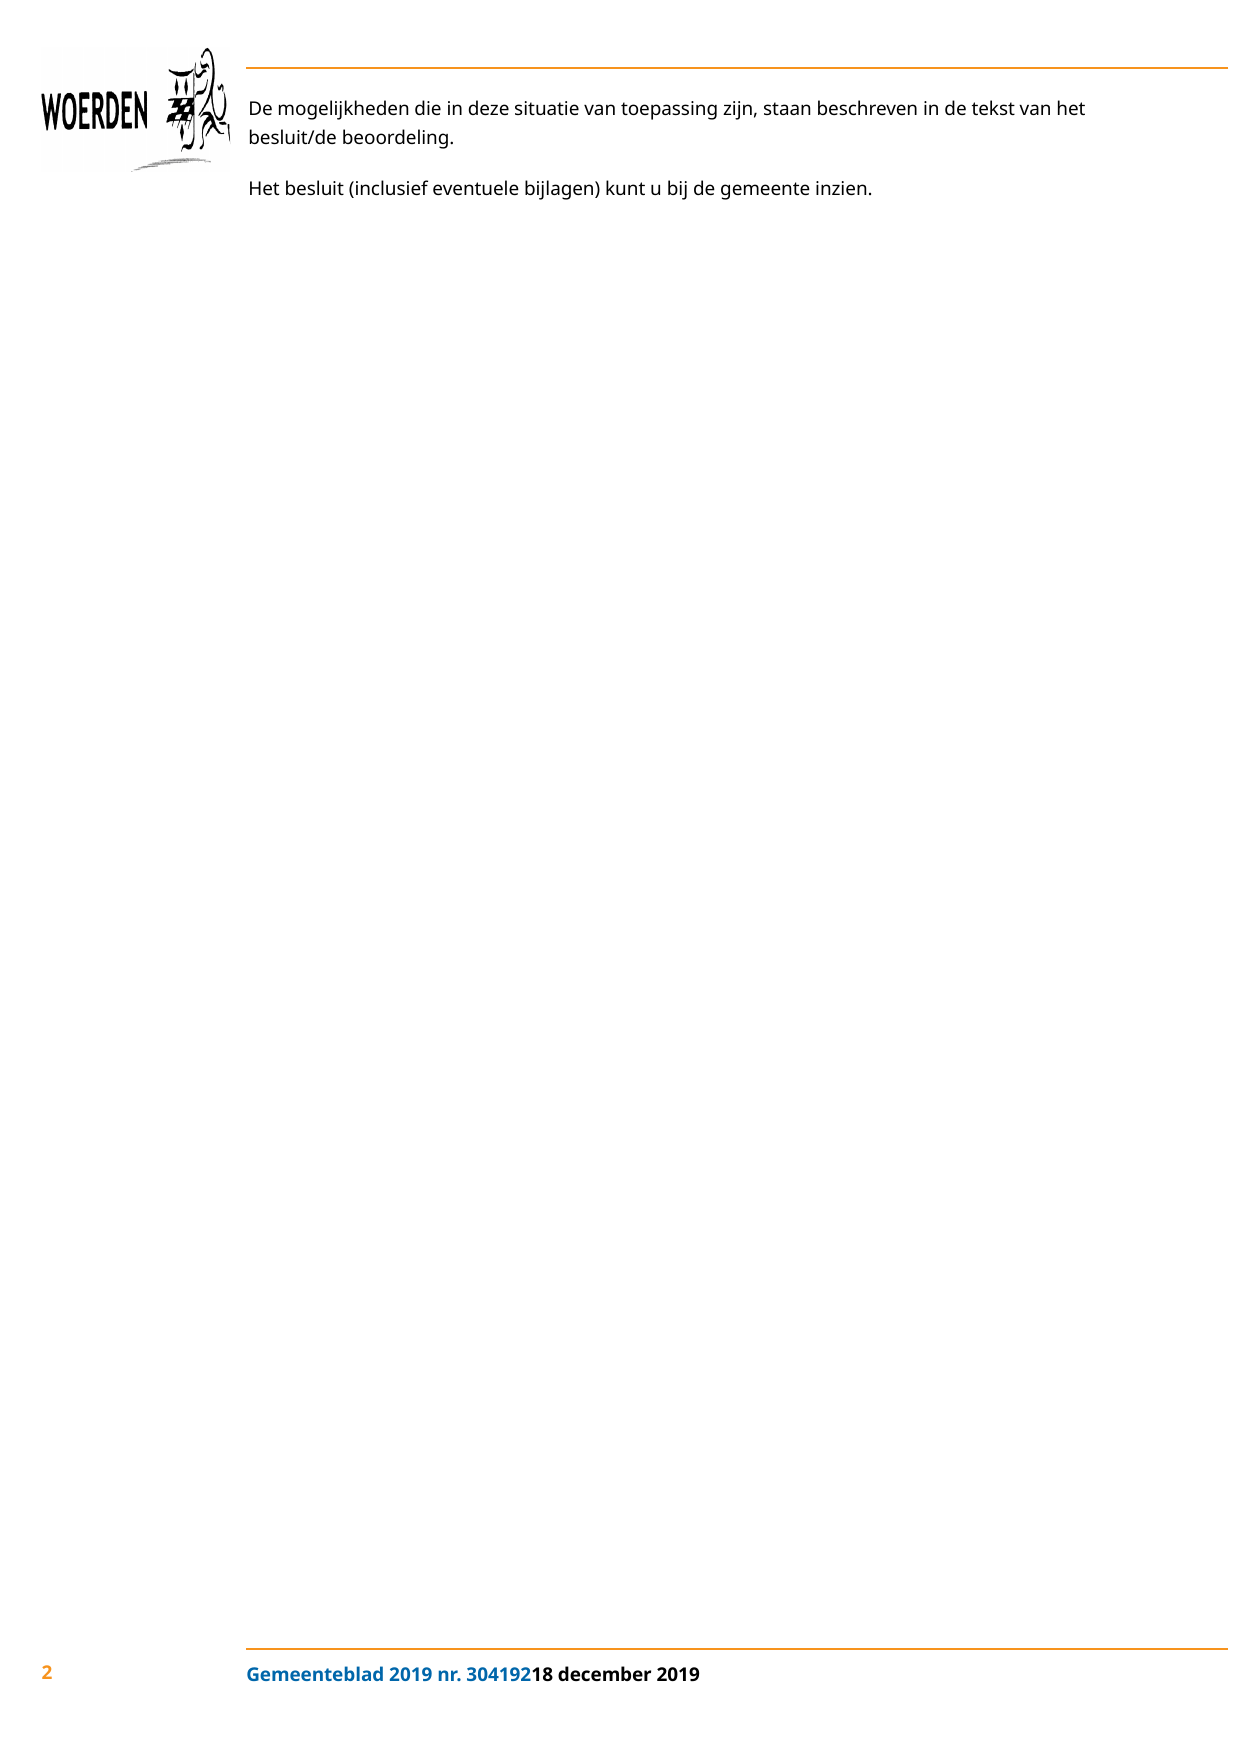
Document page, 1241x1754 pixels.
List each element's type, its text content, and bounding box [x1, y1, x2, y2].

text De mogelijkheden die in deze situatie van toepassing zijn, staan beschreven in de tekst van het besluit/de beoordeling. [248, 95, 1152, 150]
picture [41, 47, 231, 172]
text Het besluit (inclusief eventuele bijlagen) kunt u bij de gemeente inzien. [248, 175, 1152, 201]
